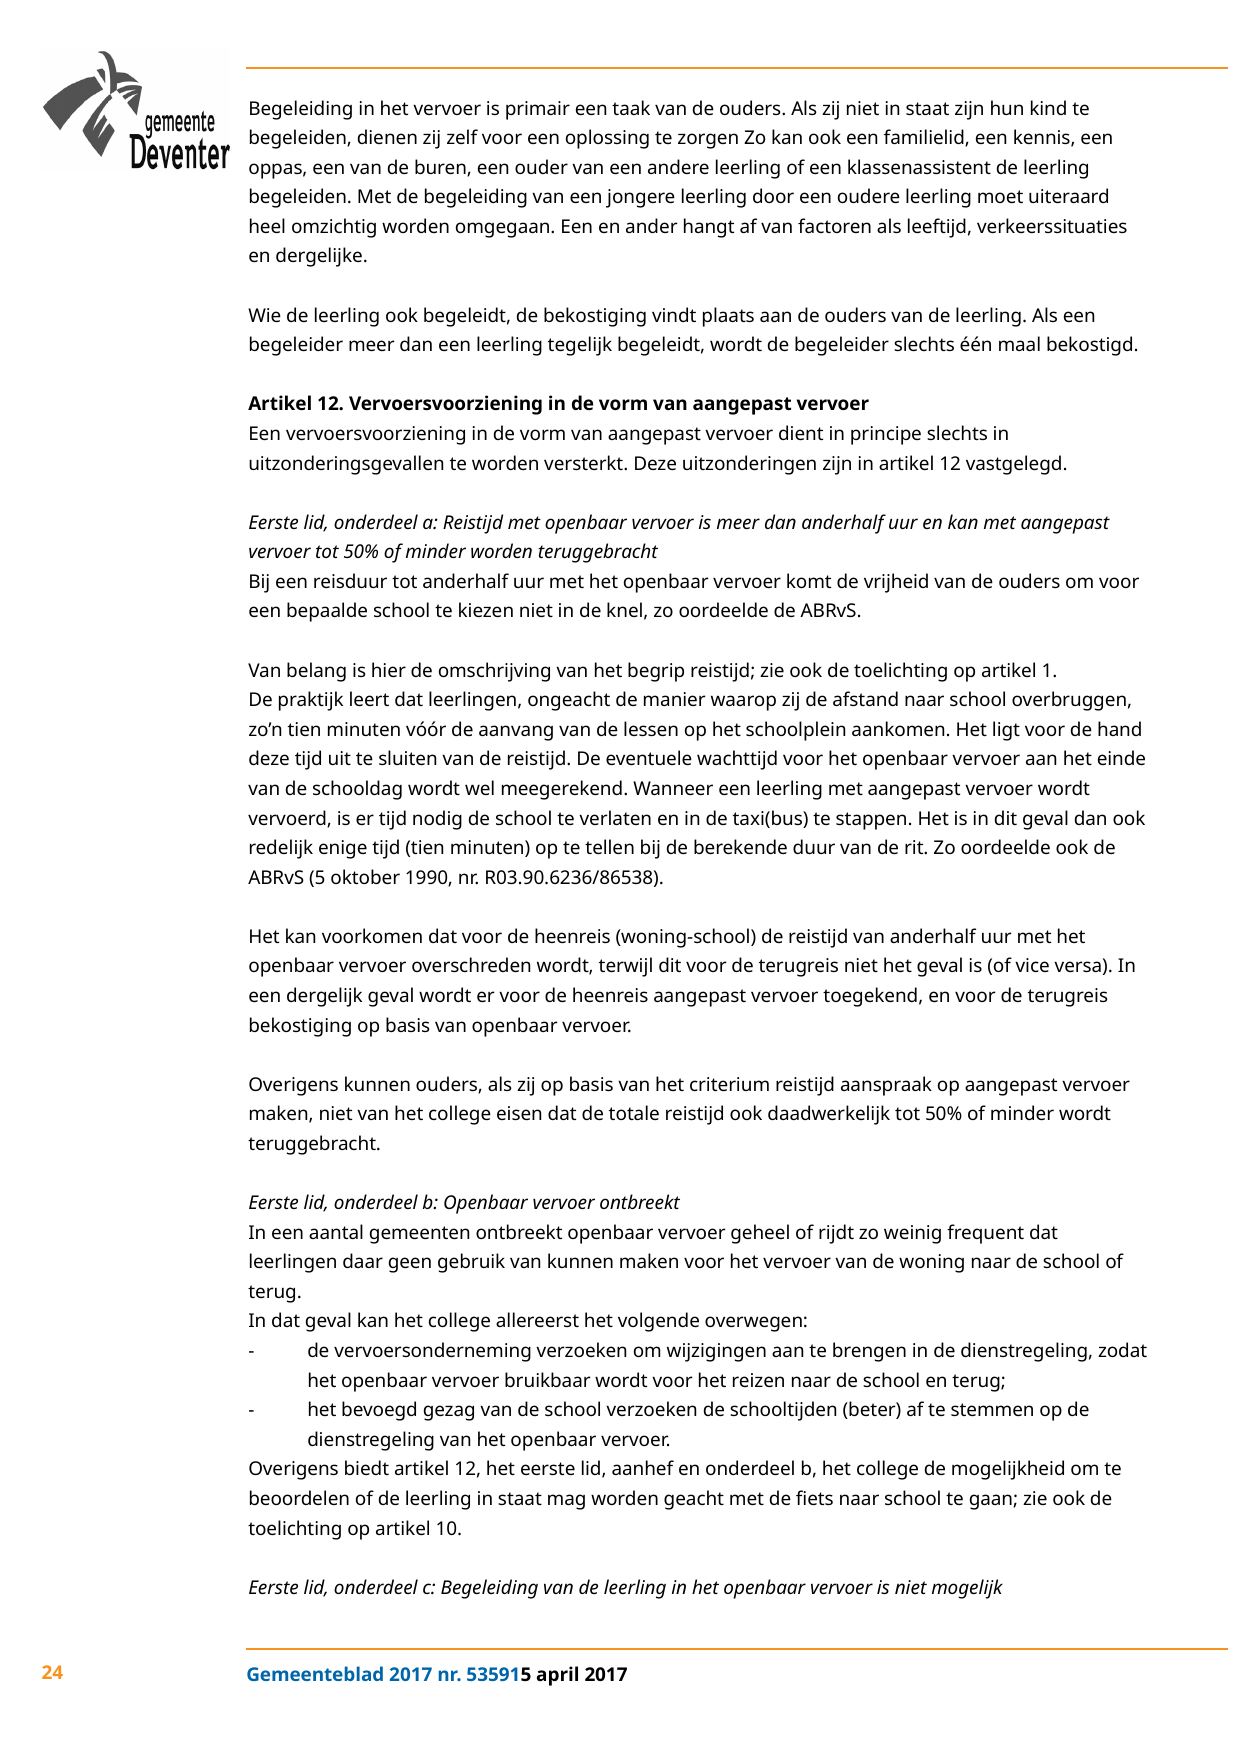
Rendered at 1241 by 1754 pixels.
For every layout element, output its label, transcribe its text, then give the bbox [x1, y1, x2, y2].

text Het kan voorkomen dat voor de heenreis (woning-school) de reistijd van anderhalf uur met het openbaar vervoer overschreden wordt, terwijl dit voor de terugreis niet het geval is (of vice versa). In een dergelijk geval wordt er voor de heenreis aangepast vervoer toegekend, en voor de terugreis bekostiging op basis van openbaar vervoer. [248, 923, 1152, 1038]
list de vervoersonderneming verzoeken om wijzigingen aan te brengen in de dienstregeling, zodat het openbaar vervoer bruikbaar wordt voor het reizen naar de school en terug; [248, 1337, 1152, 1393]
picture [41, 47, 231, 172]
text Overigens kunnen ouders, als zij op basis van het criterium reistijd aanspraak op aangepast vervoer maken, niet van het college eisen dat de totale reistijd ook daadwerkelijk tot 50% of minder wordt teruggebracht. [248, 1071, 1152, 1156]
text Eerste lid, onderdeel a: Reistijd met openbaar vervoer is meer dan anderhalf uur en kan met aangepast vervoer tot 50% of minder worden teruggebracht [248, 509, 1152, 564]
text Bij een reisduur tot anderhalf uur met het openbaar vervoer komt de vrijheid van de ouders om voor een bepaalde school te kiezen niet in de knel, zo oordeelde de ABRvS. [248, 568, 1152, 623]
text Artikel 12. Vervoersvoorziening in de vorm van aangepast vervoer [248, 391, 1152, 416]
list het bevoegd gezag van de school verzoeken de schooltijden (beter) af te stemmen op de dienstregeling van het openbaar vervoer. [248, 1396, 1152, 1452]
text Van belang is hier de omschrijving van het begrip reistijd; zie ook de toelichting op artikel 1. [248, 657, 1152, 683]
text De praktijk leert dat leerlingen, ongeacht de manier waarop zij de afstand naar school overbruggen, zo’n tien minuten vóór de aanvang van de lessen op het schoolplein aankomen. Het ligt voor de hand deze tijd uit te sluiten van de reistijd. De eventuele wachttijd voor het openbaar vervoer aan het einde van de schooldag wordt wel meegerekend. Wanneer een leerling met aangepast vervoer wordt vervoerd, is er tijd nodig de school te verlaten en in de taxi(bus) te stappen. Het is in dit geval dan ook redelijk enige tijd (tien minuten) op te tellen bij de berekende duur van de rit. Zo oordeelde ook de ABRvS (5 oktober 1990, nr. R03.90.6236/86538). [248, 686, 1152, 890]
text Eerste lid, onderdeel b: Openbaar vervoer ontbreekt [248, 1189, 1152, 1215]
text In een aantal gemeenten ontbreekt openbaar vervoer geheel of rijdt zo weinig frequent dat leerlingen daar geen gebruik van kunnen maken voor het vervoer van de woning naar de school of terug. [248, 1219, 1152, 1304]
text Overigens biedt artikel 12, het eerste lid, aanhef en onderdeel b, het college de mogelijkheid om te beoordelen of de leerling in staat mag worden geacht met de fiets naar school te gaan; zie ook de toelichting op artikel 10. [248, 1456, 1152, 1541]
text Eerste lid, onderdeel c: Begeleiding van de leerling in het openbaar vervoer is niet mogelijk [248, 1574, 1152, 1600]
text Wie de leerling ook begeleidt, de bekostiging vindt plaats aan de ouders van de leerling. Als een begeleider meer dan een leerling tegelijk begeleidt, wordt de begeleider slechts één maal bekostigd. [248, 302, 1152, 357]
text Begeleiding in het vervoer is primair een taak van de ouders. Als zij niet in staat zijn hun kind te begeleiden, dienen zij zelf voor een oplossing te zorgen Zo kan ook een familielid, een kennis, een oppas, een van de buren, een ouder van een andere leerling of een klassenassistent de leerling begeleiden. Met de begeleiding van een jongere leerling door een oudere leerling moet uiteraard heel omzichtig worden omgegaan. Een en ander hangt af van factoren als leeftijd, verkeerssituaties en dergelijke. [248, 95, 1152, 268]
text In dat geval kan het college allereerst het volgende overwegen: [248, 1308, 1152, 1333]
text Een vervoersvoorziening in de vorm van aangepast vervoer dient in principe slechts in uitzonderingsgevallen te worden versterkt. Deze uitzonderingen zijn in artikel 12 vastgelegd. [248, 420, 1152, 476]
